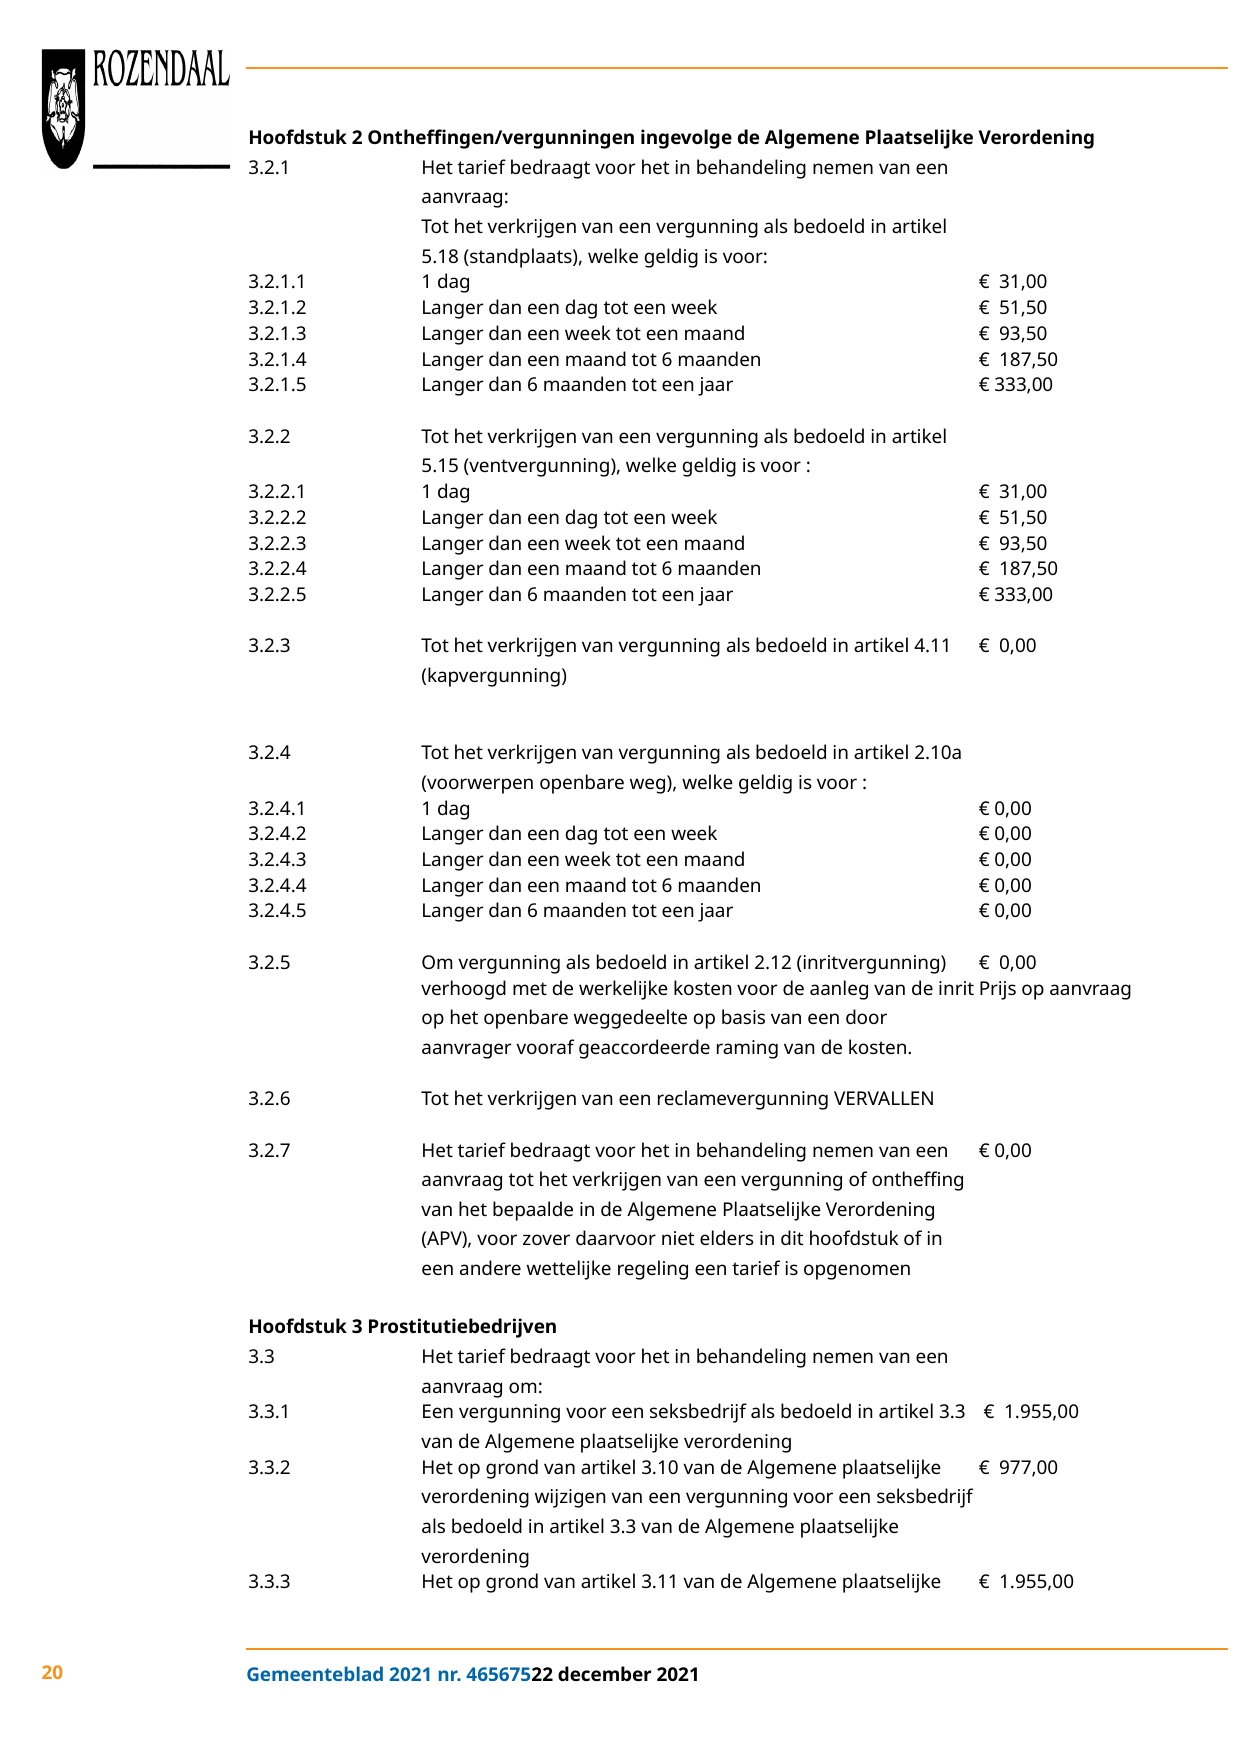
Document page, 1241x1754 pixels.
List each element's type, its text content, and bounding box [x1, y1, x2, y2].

table_cell Om vergunning als bedoeld in artikel 2.12 (inritvergunning) [421, 949, 978, 975]
table_cell [248, 1111, 421, 1137]
table_cell [248, 714, 421, 739]
table_cell [248, 1060, 421, 1085]
table_cell € 0,00 [979, 633, 1152, 688]
table_cell 3.2.4.5 [248, 898, 421, 923]
table_cell Langer dan een dag tot een week [421, 820, 978, 846]
table_cell Prijs op aanvraag [979, 975, 1152, 1060]
table_cell 3.2.6 [248, 1085, 421, 1111]
table_cell [421, 397, 978, 423]
table_cell [421, 714, 978, 739]
table_header 3.3 [248, 1344, 421, 1399]
table_cell 3.2.4 [248, 739, 421, 795]
table_cell € 31,00 [979, 478, 1152, 504]
table_cell € 0,00 [979, 846, 1152, 872]
table_cell Langer dan een dag tot een week [421, 294, 978, 320]
table_cell [979, 423, 1152, 478]
table_header Het tarief bedraagt voor het in behandeling nemen van een aanvraag om: [421, 1344, 978, 1399]
table_cell € 333,00 [979, 581, 1152, 607]
table_header Het tarief bedraagt voor het in behandeling nemen van een aanvraag: Tot het verkrijgen van een vergunning als bedoeld in artikel 5.18 (standplaats), welke geldig is voor: [421, 154, 978, 268]
table_cell 3.2.5 [248, 949, 421, 975]
table_cell Tot het verkrijgen van een vergunning als bedoeld in artikel 5.15 (ventvergunning), welke geldig is voor : [421, 423, 978, 478]
table_cell [421, 923, 978, 949]
table_cell [979, 1060, 1152, 1085]
table_cell Langer dan een dag tot een week [421, 504, 978, 530]
table_cell 3.2.1.4 [248, 346, 421, 371]
table_cell Langer dan een week tot een maand [421, 530, 978, 555]
table_cell [979, 607, 1152, 633]
table_cell Langer dan 6 maanden tot een jaar [421, 581, 978, 607]
table_cell € 31,00 [979, 269, 1152, 294]
table_cell [979, 1111, 1152, 1137]
table_cell 3.2.2.2 [248, 504, 421, 530]
picture [41, 47, 231, 172]
table_cell € 1.955,00 [979, 1399, 1152, 1454]
table_cell [979, 739, 1152, 795]
table_cell 3.2.4.2 [248, 820, 421, 846]
table_cell [248, 688, 421, 714]
table_cell Langer dan 6 maanden tot een jaar [421, 898, 978, 923]
table_cell € 51,50 [979, 294, 1152, 320]
table_cell 3.3.3 [248, 1569, 421, 1594]
table_cell € 187,50 [979, 555, 1152, 581]
table_cell 3.2.2.3 [248, 530, 421, 555]
table_cell [421, 607, 978, 633]
table_cell 1 dag [421, 269, 978, 294]
table_cell [248, 397, 421, 423]
table_cell [248, 923, 421, 949]
table_cell [421, 1060, 978, 1085]
table_cell 3.2.3 [248, 633, 421, 688]
table_cell 3.2.4.4 [248, 872, 421, 898]
text Hoofdstuk 2 Ontheffingen/vergunningen ingevolge de Algemene Plaatselijke Verordening [248, 124, 1152, 150]
table_cell € 0,00 [979, 795, 1152, 820]
table_cell Het op grond van artikel 3.10 van de Algemene plaatselijke verordening wijzigen van een vergunning voor een seksbedrijf als bedoeld in artikel 3.3 van de Algemene plaatselijke verordening [421, 1454, 978, 1568]
table_header [979, 154, 1152, 268]
table_cell Langer dan een week tot een maand [421, 320, 978, 346]
table_cell [979, 1085, 1152, 1111]
table_cell verhoogd met de werkelijke kosten voor de aanleg van de inrit op het openbare weggedeelte op basis van een door aanvrager vooraf geaccordeerde raming van de kosten. [421, 975, 978, 1060]
text Hoofdstuk 3 Prostitutiebedrijven [248, 1314, 1152, 1339]
table_cell 3.2.2.1 [248, 478, 421, 504]
table_cell 1 dag [421, 478, 978, 504]
table_cell 3.2.1.1 [248, 269, 421, 294]
table_cell 3.2.2 [248, 423, 421, 478]
table_cell € 0,00 [979, 1137, 1152, 1281]
table_header 3.2.1 [248, 154, 421, 268]
table_cell € 0,00 [979, 898, 1152, 923]
table_cell Langer dan een maand tot 6 maanden [421, 346, 978, 371]
table_cell Langer dan een maand tot 6 maanden [421, 872, 978, 898]
table_cell 3.2.1.5 [248, 371, 421, 397]
table_cell Het op grond van artikel 3.11 van de Algemene plaatselijke [421, 1569, 978, 1594]
table_cell [248, 975, 421, 1060]
table_cell Langer dan een week tot een maand [421, 846, 978, 872]
table_cell [248, 607, 421, 633]
table_cell € 93,50 [979, 320, 1152, 346]
table_cell € 333,00 [979, 371, 1152, 397]
table_cell Het tarief bedraagt voor het in behandeling nemen van een aanvraag tot het verkrijgen van een vergunning of ontheffing van het bepaalde in de Algemene Plaatselijke Verordening (APV), voor zover daarvoor niet elders in dit hoofdstuk of in een andere wettelijke regeling een tarief is opgenomen [421, 1137, 978, 1281]
table_cell [979, 688, 1152, 714]
table_cell [979, 714, 1152, 739]
table_cell Tot het verkrijgen van vergunning als bedoeld in artikel 4.11 (kapvergunning) [421, 633, 978, 688]
table_cell 3.2.1.2 [248, 294, 421, 320]
table_cell 3.2.2.5 [248, 581, 421, 607]
table_cell 3.2.2.4 [248, 555, 421, 581]
table_cell Langer dan 6 maanden tot een jaar [421, 371, 978, 397]
table_cell 3.3.1 [248, 1399, 421, 1454]
table_cell € 0,00 [979, 872, 1152, 898]
table_cell € 0,00 [979, 820, 1152, 846]
table_cell € 0,00 [979, 949, 1152, 975]
table_cell 1 dag [421, 795, 978, 820]
table_cell € 977,00 [979, 1454, 1152, 1568]
table_cell [979, 923, 1152, 949]
table_cell € 51,50 [979, 504, 1152, 530]
table_cell 3.2.4.1 [248, 795, 421, 820]
table_cell [979, 397, 1152, 423]
table_cell Tot het verkrijgen van een reclamevergunning VERVALLEN [421, 1085, 978, 1111]
table_cell € 187,50 [979, 346, 1152, 371]
table_cell 3.2.1.3 [248, 320, 421, 346]
table_cell [421, 688, 978, 714]
table_cell 3.2.7 [248, 1137, 421, 1281]
table_cell € 93,50 [979, 530, 1152, 555]
table_cell 3.3.2 [248, 1454, 421, 1568]
table_cell € 1.955,00 [979, 1569, 1152, 1594]
table_cell Tot het verkrijgen van vergunning als bedoeld in artikel 2.10a (voorwerpen openbare weg), welke geldig is voor : [421, 739, 978, 795]
table_cell 3.2.4.3 [248, 846, 421, 872]
table_header [979, 1344, 1152, 1399]
table_cell [421, 1111, 978, 1137]
table_cell Een vergunning voor een seksbedrijf als bedoeld in artikel 3.3 van de Algemene plaatselijke verordening [421, 1399, 978, 1454]
table_cell Langer dan een maand tot 6 maanden [421, 555, 978, 581]
